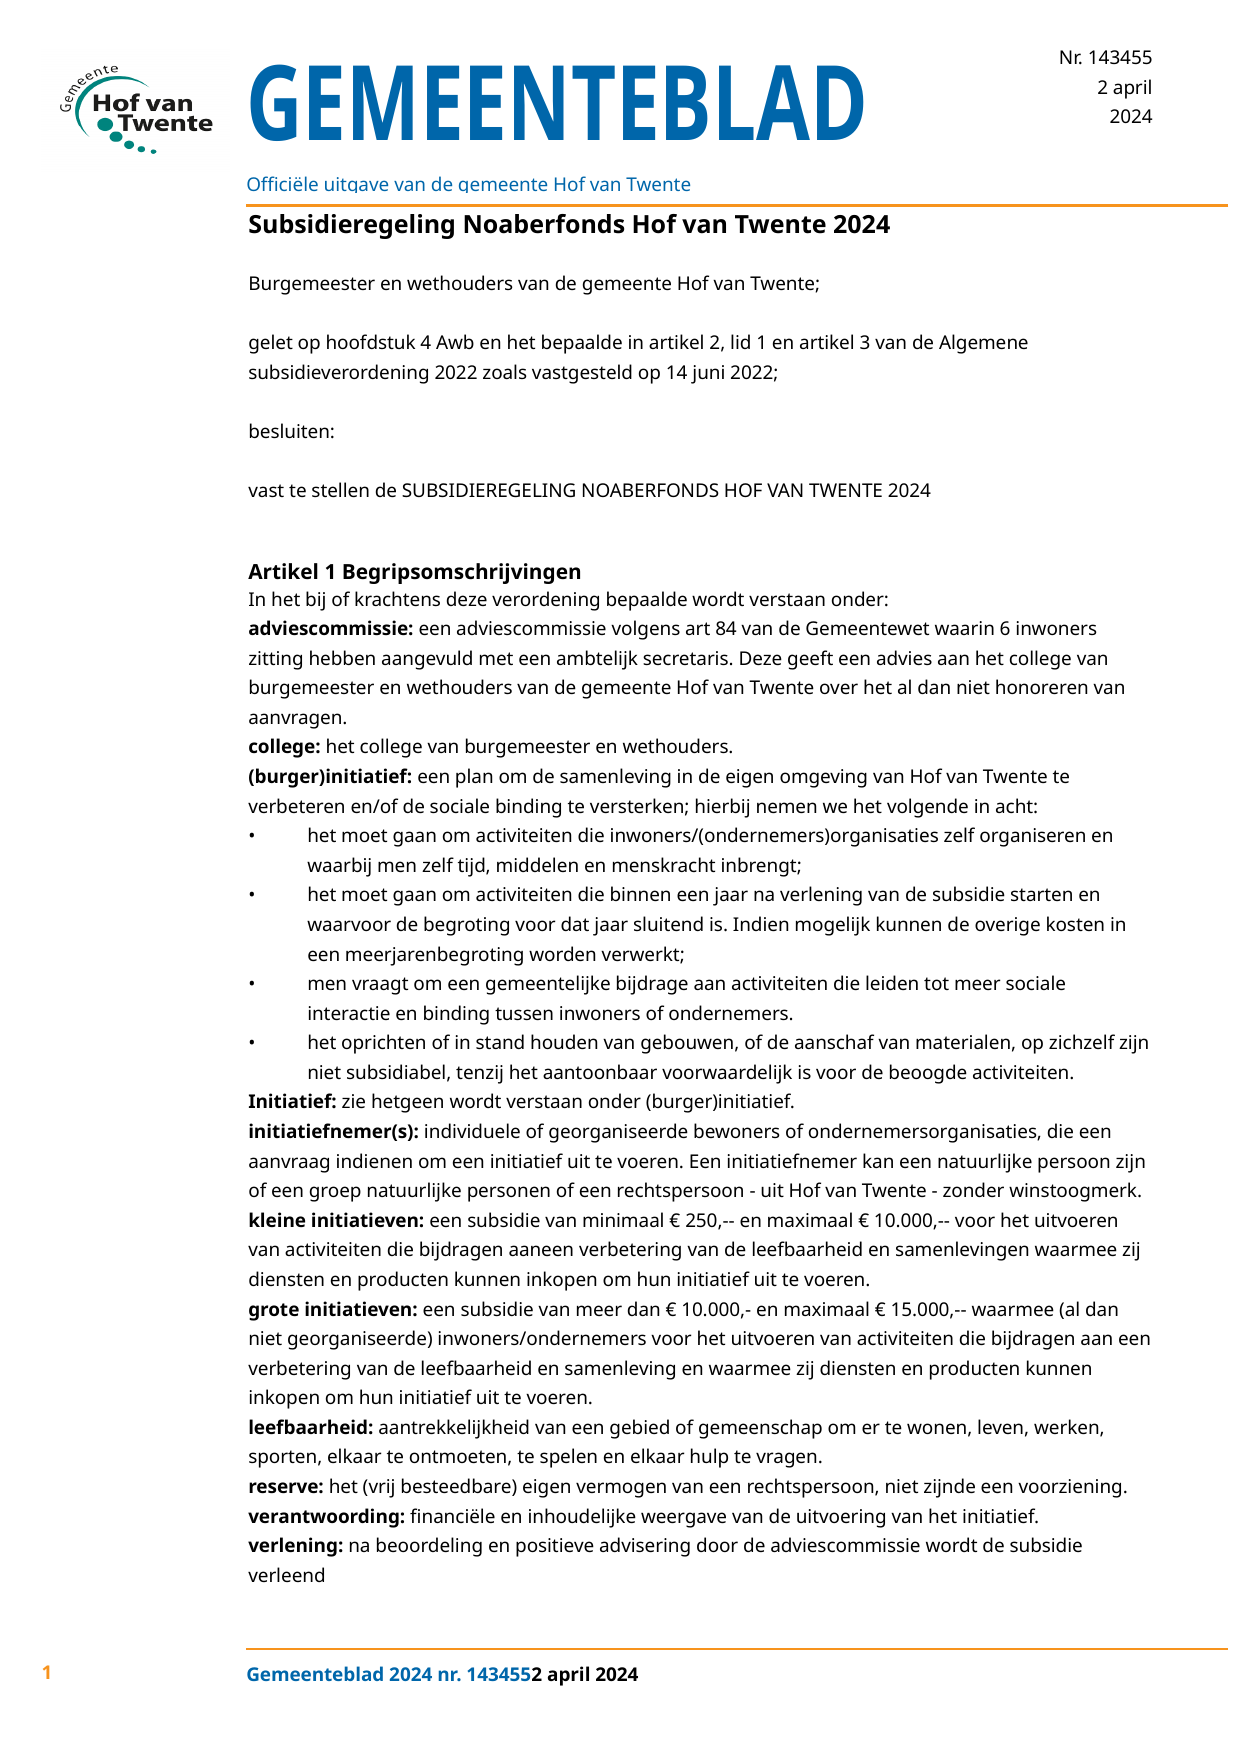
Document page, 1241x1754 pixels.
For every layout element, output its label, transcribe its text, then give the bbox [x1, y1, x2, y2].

text In het bij of krachtens deze verordening bepaalde wordt verstaan onder: [248, 586, 1152, 612]
text verlening: na beoordeling en positieve advisering door de adviescommissie wordt de subsidie verleend [248, 1532, 1152, 1588]
text leefbaarheid: aantrekkelijkheid van een gebied of gemeenschap om er te wonen, leven, werken, sporten, elkaar te ontmoeten, te spelen en elkaar hulp te vragen. [248, 1414, 1152, 1469]
text college: het college van burgemeester en wethouders. [248, 734, 1152, 759]
list het moet gaan om activiteiten die inwoners/(ondernemers)organisaties zelf organiseren en waarbij men zelf tijd, middelen en menskracht inbrengt; [248, 822, 1152, 878]
text Initiatief: zie hetgeen wordt verstaan onder (burger)initiatief. [248, 1089, 1152, 1114]
list het oprichten of in stand houden van gebouwen, of de aanschaf van materialen, op zichzelf zijn niet subsidiabel, tenzij het aantoonbaar voorwaardelijk is voor de beoogde activiteiten. [248, 1029, 1152, 1085]
text reserve: het (vrij besteedbare) eigen vermogen van een rechtspersoon, niet zijnde een voorziening. [248, 1473, 1152, 1499]
text kleine initiatieven: een subsidie van minimaal € 250,-- en maximaal € 10.000,-- voor het uitvoeren van activiteiten die bijdragen aaneen verbetering van de leefbaarheid en samenlevingen waarmee zij diensten en producten kunnen inkopen om hun initiatief uit te voeren. [248, 1207, 1152, 1292]
text (burger)initiatief: een plan om de samenleving in de eigen omgeving van Hof van Twente te verbeteren en/of de sociale binding te versterken; hierbij nemen we het volgende in acht: [248, 763, 1152, 819]
text verantwoording: financiële en inhoudelijke weergave van de uitvoering van het initiatief. [248, 1503, 1152, 1529]
text adviescommissie: een adviescommissie volgens art 84 van de Gemeentewet waarin 6 inwoners zitting hebben aangevuld met een ambtelijk secretaris. Deze geeft een advies aan het college van burgemeester en wethouders van de gemeente Hof van Twente over het al dan niet honoreren van aanvragen. [248, 615, 1152, 730]
text gelet op hoofdstuk 4 Awb en het bepaalde in artikel 2, lid 1 en artikel 3 van de Algemene subsidieverordening 2022 zoals vastgesteld op 14 juni 2022; [248, 329, 1152, 385]
picture [41, 47, 231, 172]
text initiatiefnemer(s): individuele of georganiseerde bewoners of ondernemersorganisaties, die een aanvraag indienen om een initiatief uit te voeren. Een initiatiefnemer kan een natuurlijke persoon zijn of een groep natuurlijke personen of een rechtspersoon - uit Hof van Twente - zonder winstoogmerk. [248, 1118, 1152, 1203]
text grote initiatieven: een subsidie van meer dan € 10.000,- en maximaal € 15.000,-- waarmee (al dan niet georganiseerde) inwoners/ondernemers voor het uitvoeren van activiteiten die bijdragen aan een verbetering van de leefbaarheid en samenleving en waarmee zij diensten en producten kunnen inkopen om hun initiatief uit te voeren. [248, 1296, 1152, 1410]
list men vraagt om een gemeentelijke bijdrage aan activiteiten die leiden tot meer sociale interactie en binding tussen inwoners of ondernemers. [248, 970, 1152, 1026]
text Subsidieregeling Noaberfonds Hof van Twente 2024 [248, 207, 1152, 241]
list het moet gaan om activiteiten die binnen een jaar na verlening van de subsidie starten en waarvoor de begroting voor dat jaar sluitend is. Indien mogelijk kunnen de overige kosten in een meerjarenbegroting worden verwerkt; [248, 882, 1152, 967]
text Burgemeester en wethouders van de gemeente Hof van Twente; [248, 270, 1152, 296]
text vast te stellen de SUBSIDIEREGELING NOABERFONDS HOF VAN TWENTE 2024 [248, 477, 1152, 503]
text besluiten: [248, 418, 1152, 444]
text Artikel 1 Begripsomschrijvingen [248, 557, 1152, 586]
